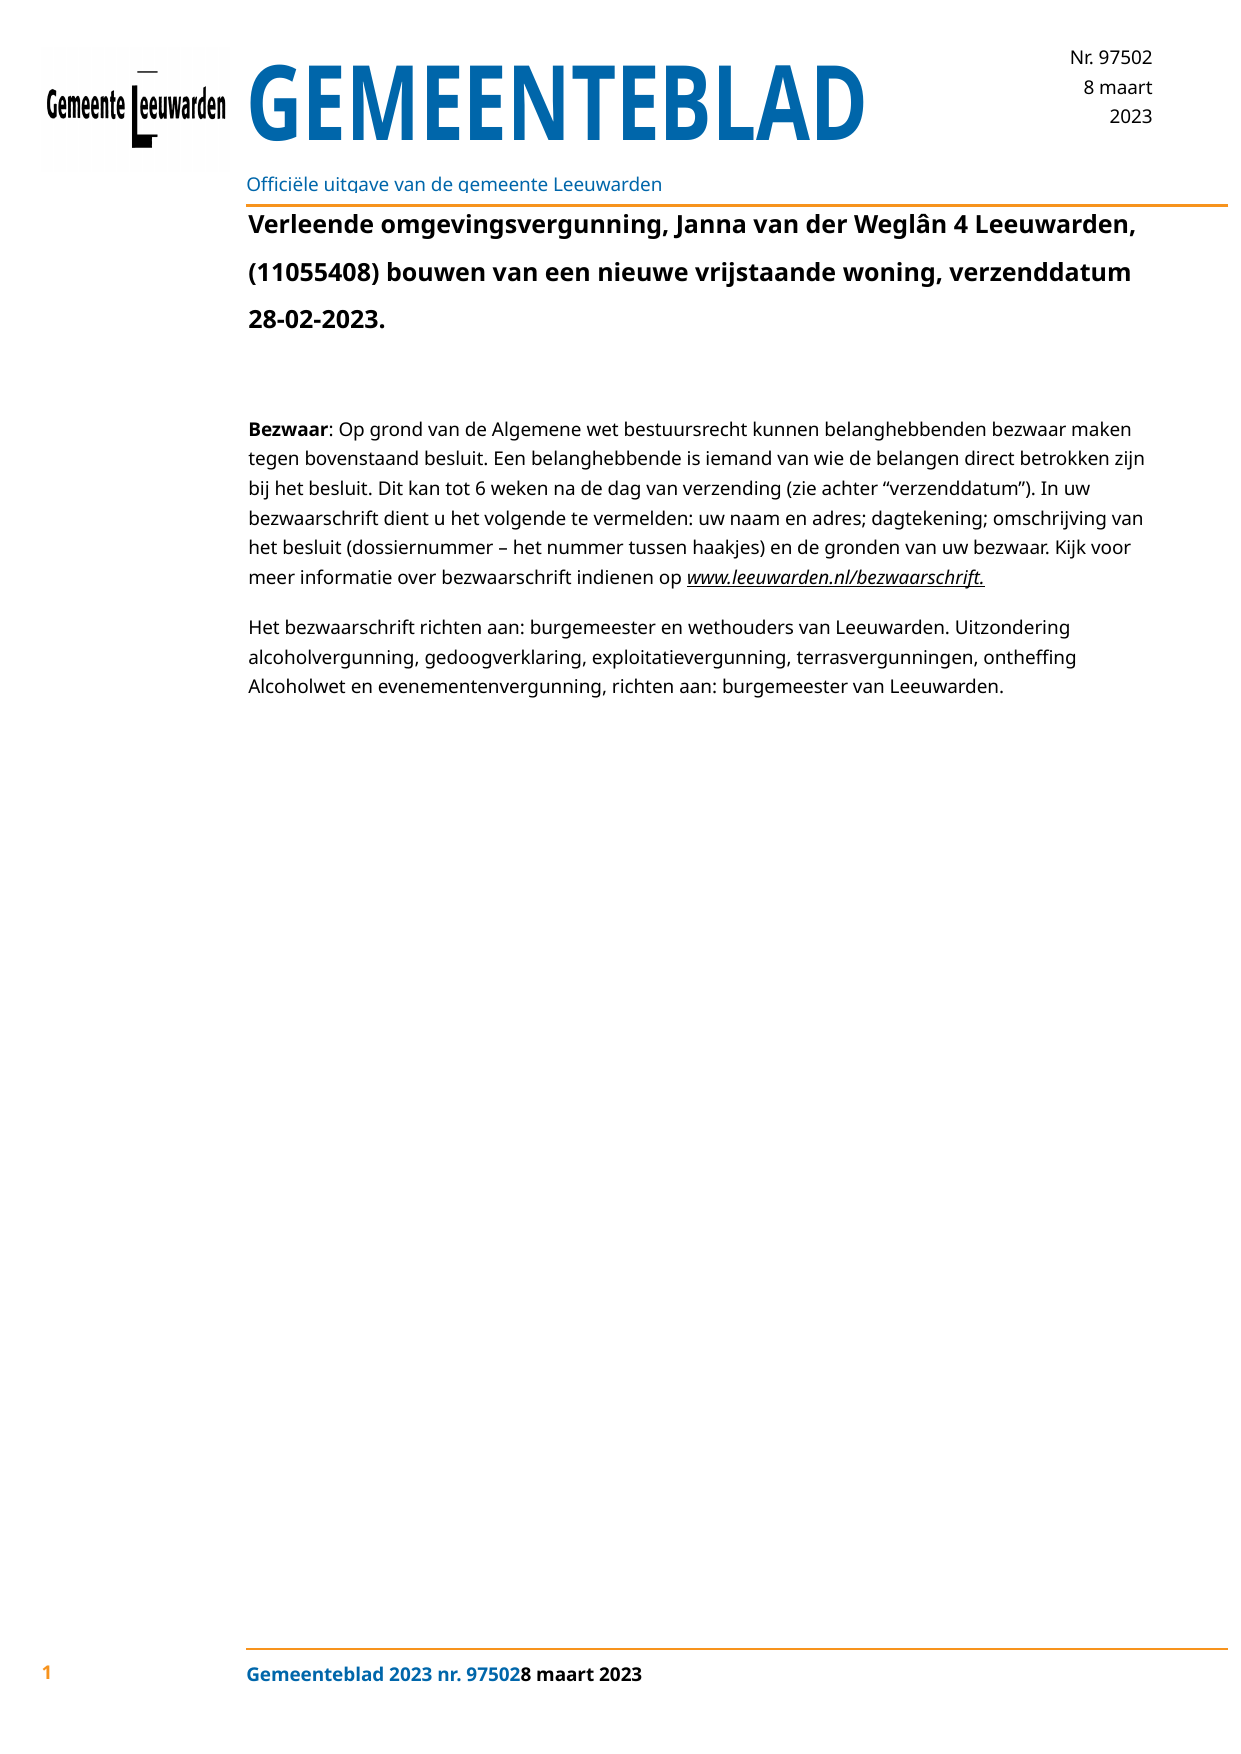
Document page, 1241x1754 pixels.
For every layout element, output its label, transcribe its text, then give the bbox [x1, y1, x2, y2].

picture [41, 47, 231, 172]
text Bezwaar: Op grond van de Algemene wet bestuursrecht kunnen belanghebbenden bezwaar maken tegen bovenstaand besluit. Een belanghebbende is iemand van wie de belangen direct betrokken zijn bij het besluit. Dit kan tot 6 weken na de dag van verzending (zie achter “verzenddatum”). In uw bezwaarschrift dient u het volgende te vermelden: uw naam en adres; dagtekening; omschrijving van het besluit (dossiernummer – het nummer tussen haakjes) en de gronden van uw bezwaar. Kijk voor meer informatie over bezwaarschrift indienen op www.leeuwarden.nl/bezwaarschrift. [248, 416, 1152, 589]
text Het bezwaarschrift richten aan: burgemeester en wethouders van Leeuwarden. Uitzondering alcoholvergunning, gedoogverklaring, exploitatievergunning, terrasvergunningen, ontheffing Alcoholwet en evenementenvergunning, richten aan: burgemeester van Leeuwarden. [248, 614, 1152, 699]
text Verleende omgevingsvergunning, Janna van der Weglân 4 Leeuwarden, (11055408) bouwen van een nieuwe vrijstaande woning, verzenddatum 28-02-2023. [248, 207, 1152, 336]
